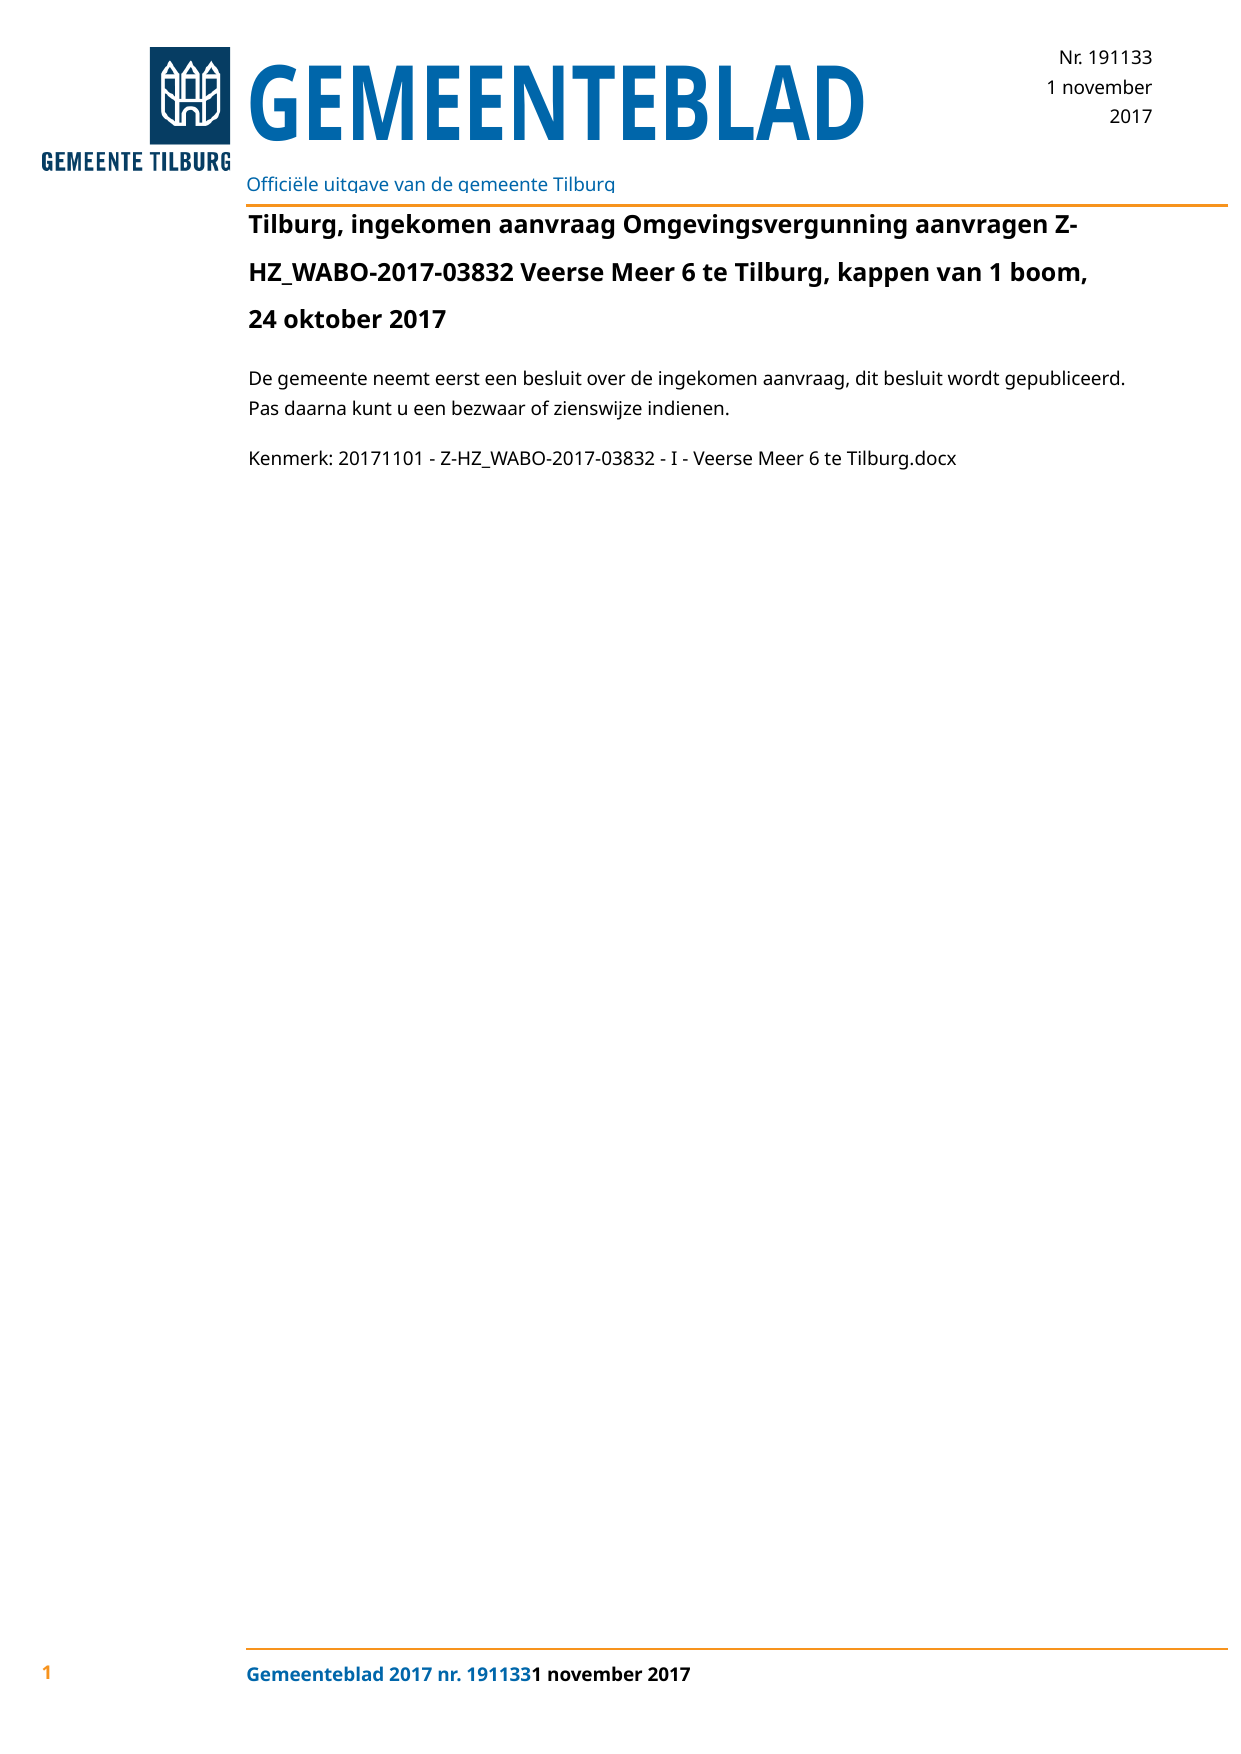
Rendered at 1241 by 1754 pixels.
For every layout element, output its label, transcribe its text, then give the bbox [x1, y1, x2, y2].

text Kenmerk: 20171101 - Z-HZ_WABO-2017-03832 - I - Veerse Meer 6 te Tilburg.docx [248, 446, 1152, 471]
text De gemeente neemt eerst een besluit over de ingekomen aanvraag, dit besluit wordt gepubliceerd. Pas daarna kunt u een bezwaar of zienswijze indienen. [248, 366, 1152, 421]
picture [41, 47, 231, 172]
text Tilburg, ingekomen aanvraag Omgevingsvergunning aanvragen Z-HZ_WABO-2017-03832 Veerse Meer 6 te Tilburg, kappen van 1 boom, 24 oktober 2017 [248, 207, 1152, 336]
